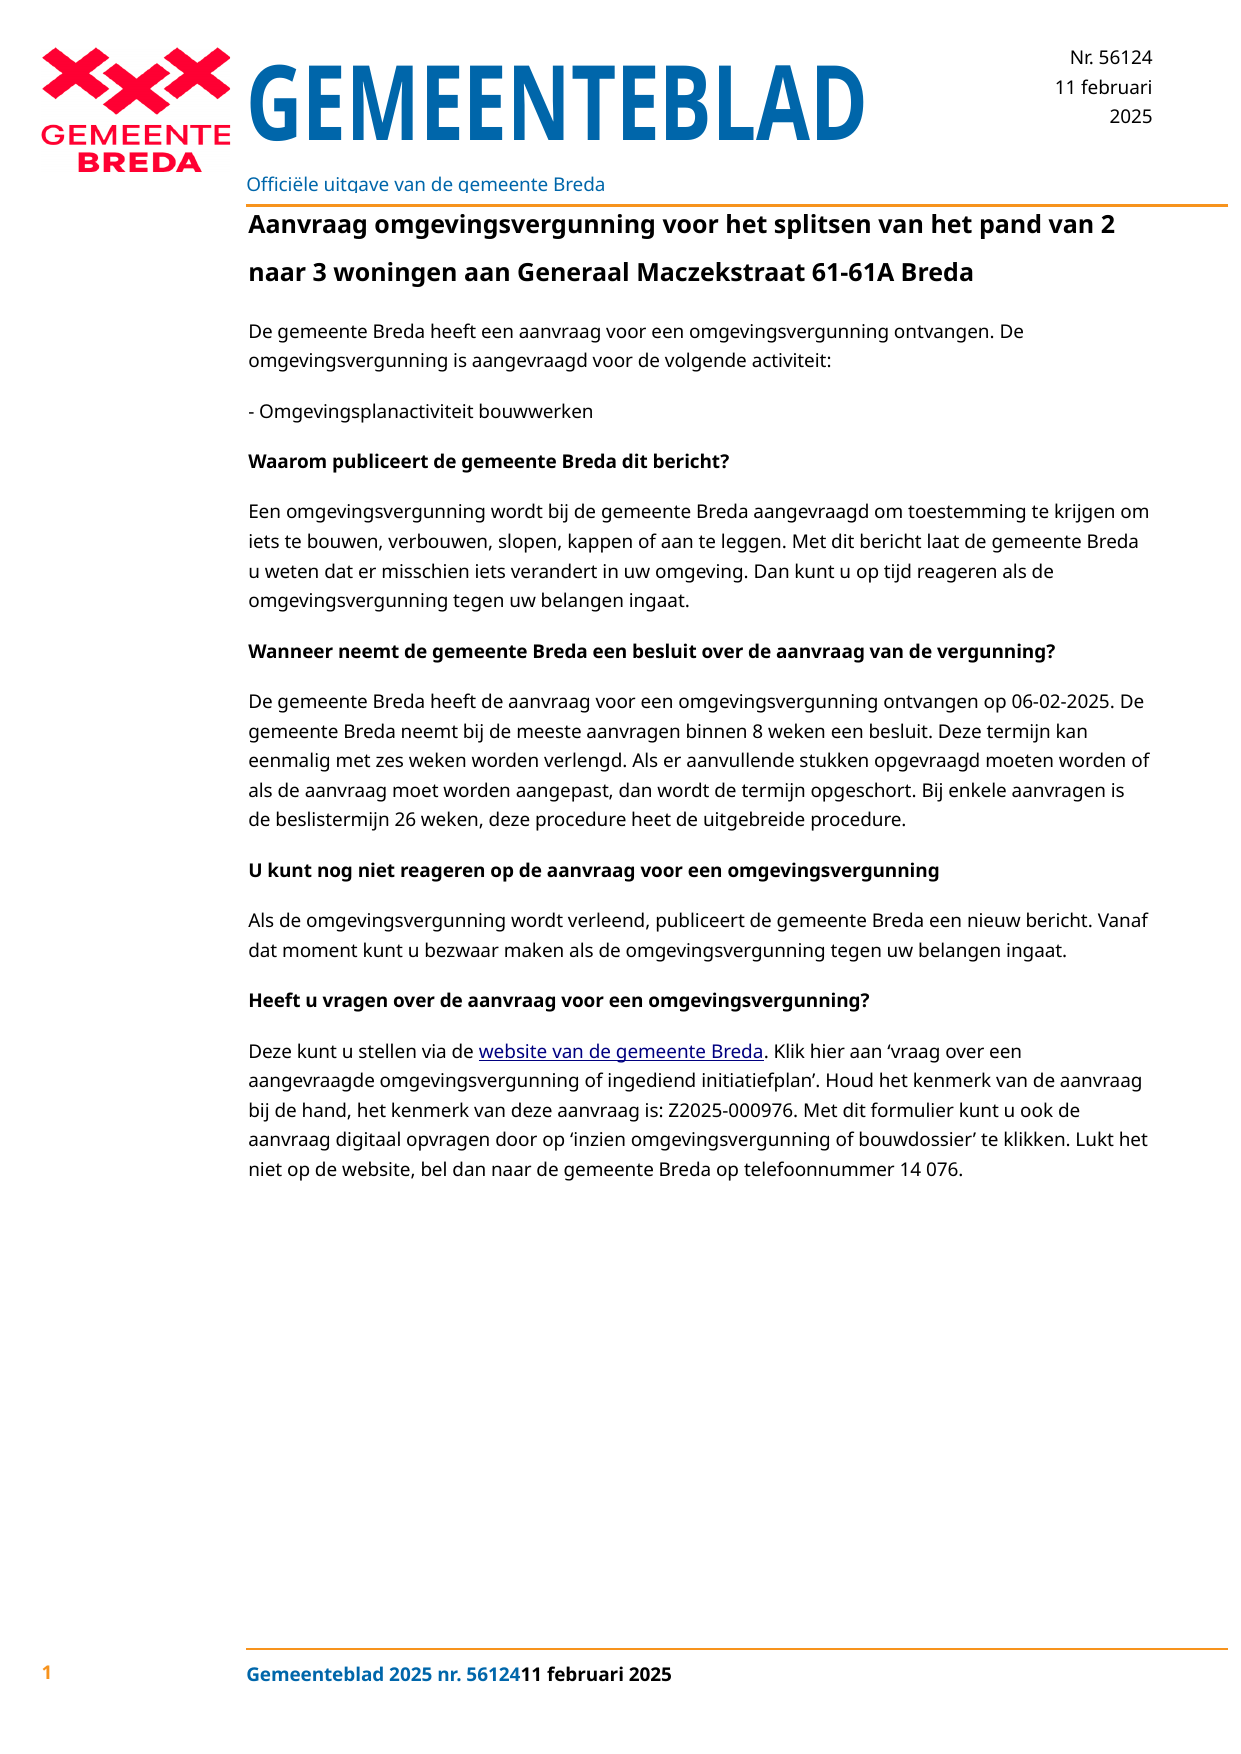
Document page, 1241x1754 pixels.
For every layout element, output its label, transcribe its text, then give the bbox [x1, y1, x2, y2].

text U kunt nog niet reageren op de aanvraag voor een omgevingsvergunning [248, 857, 1152, 883]
picture [41, 47, 231, 172]
text Wanneer neemt de gemeente Breda een besluit over de aanvraag van de vergunning? [248, 638, 1152, 664]
text Heeft u vragen over de aanvraag voor een omgevingsvergunning? [248, 987, 1152, 1013]
text Als de omgevingsvergunning wordt verleend, publiceert de gemeente Breda een nieuw bericht. Vanaf dat moment kunt u bezwaar maken als de omgevingsvergunning tegen uw belangen ingaat. [248, 907, 1152, 963]
text - Omgevingsplanactiviteit bouwwerken [248, 398, 1152, 424]
text De gemeente Breda heeft een aanvraag voor een omgevingsvergunning ontvangen. De omgevingsvergunning is aangevraagd voor de volgende activiteit: [248, 318, 1152, 373]
text Aanvraag omgevingsvergunning voor het splitsen van het pand van 2 naar 3 woningen aan Generaal Maczekstraat 61-61A Breda [248, 207, 1152, 288]
text Deze kunt u stellen via de website van de gemeente Breda. Klik hier aan ‘vraag over een aangevraagde omgevingsvergunning of ingediend initiatiefplan’. Houd het kenmerk van de aanvraag bij de hand, het kenmerk van deze aanvraag is: Z2025-000976. Met dit formulier kunt u ook de aanvraag digitaal opvragen door op ‘inzien omgevingsvergunning of bouwdossier’ te klikken. Lukt het niet op de website, bel dan naar de gemeente Breda op telefoonnummer 14 076. [248, 1038, 1152, 1182]
text De gemeente Breda heeft de aanvraag voor een omgevingsvergunning ontvangen op 06-02-2025. De gemeente Breda neemt bij de meeste aanvragen binnen 8 weken een besluit. Deze termijn kan eenmalig met zes weken worden verlengd. Als er aanvullende stukken opgevraagd moeten worden of als de aanvraag moet worden aangepast, dan wordt de termijn opgeschort. Bij enkele aanvragen is de beslistermijn 26 weken, deze procedure heet de uitgebreide procedure. [248, 688, 1152, 832]
text Een omgevingsvergunning wordt bij de gemeente Breda aangevraagd om toestemming te krijgen om iets te bouwen, verbouwen, slopen, kappen of aan te leggen. Met dit bericht laat de gemeente Breda u weten dat er misschien iets verandert in uw omgeving. Dan kunt u op tijd reageren als de omgevingsvergunning tegen uw belangen ingaat. [248, 499, 1152, 613]
text Waarom publiceert de gemeente Breda dit bericht? [248, 448, 1152, 474]
